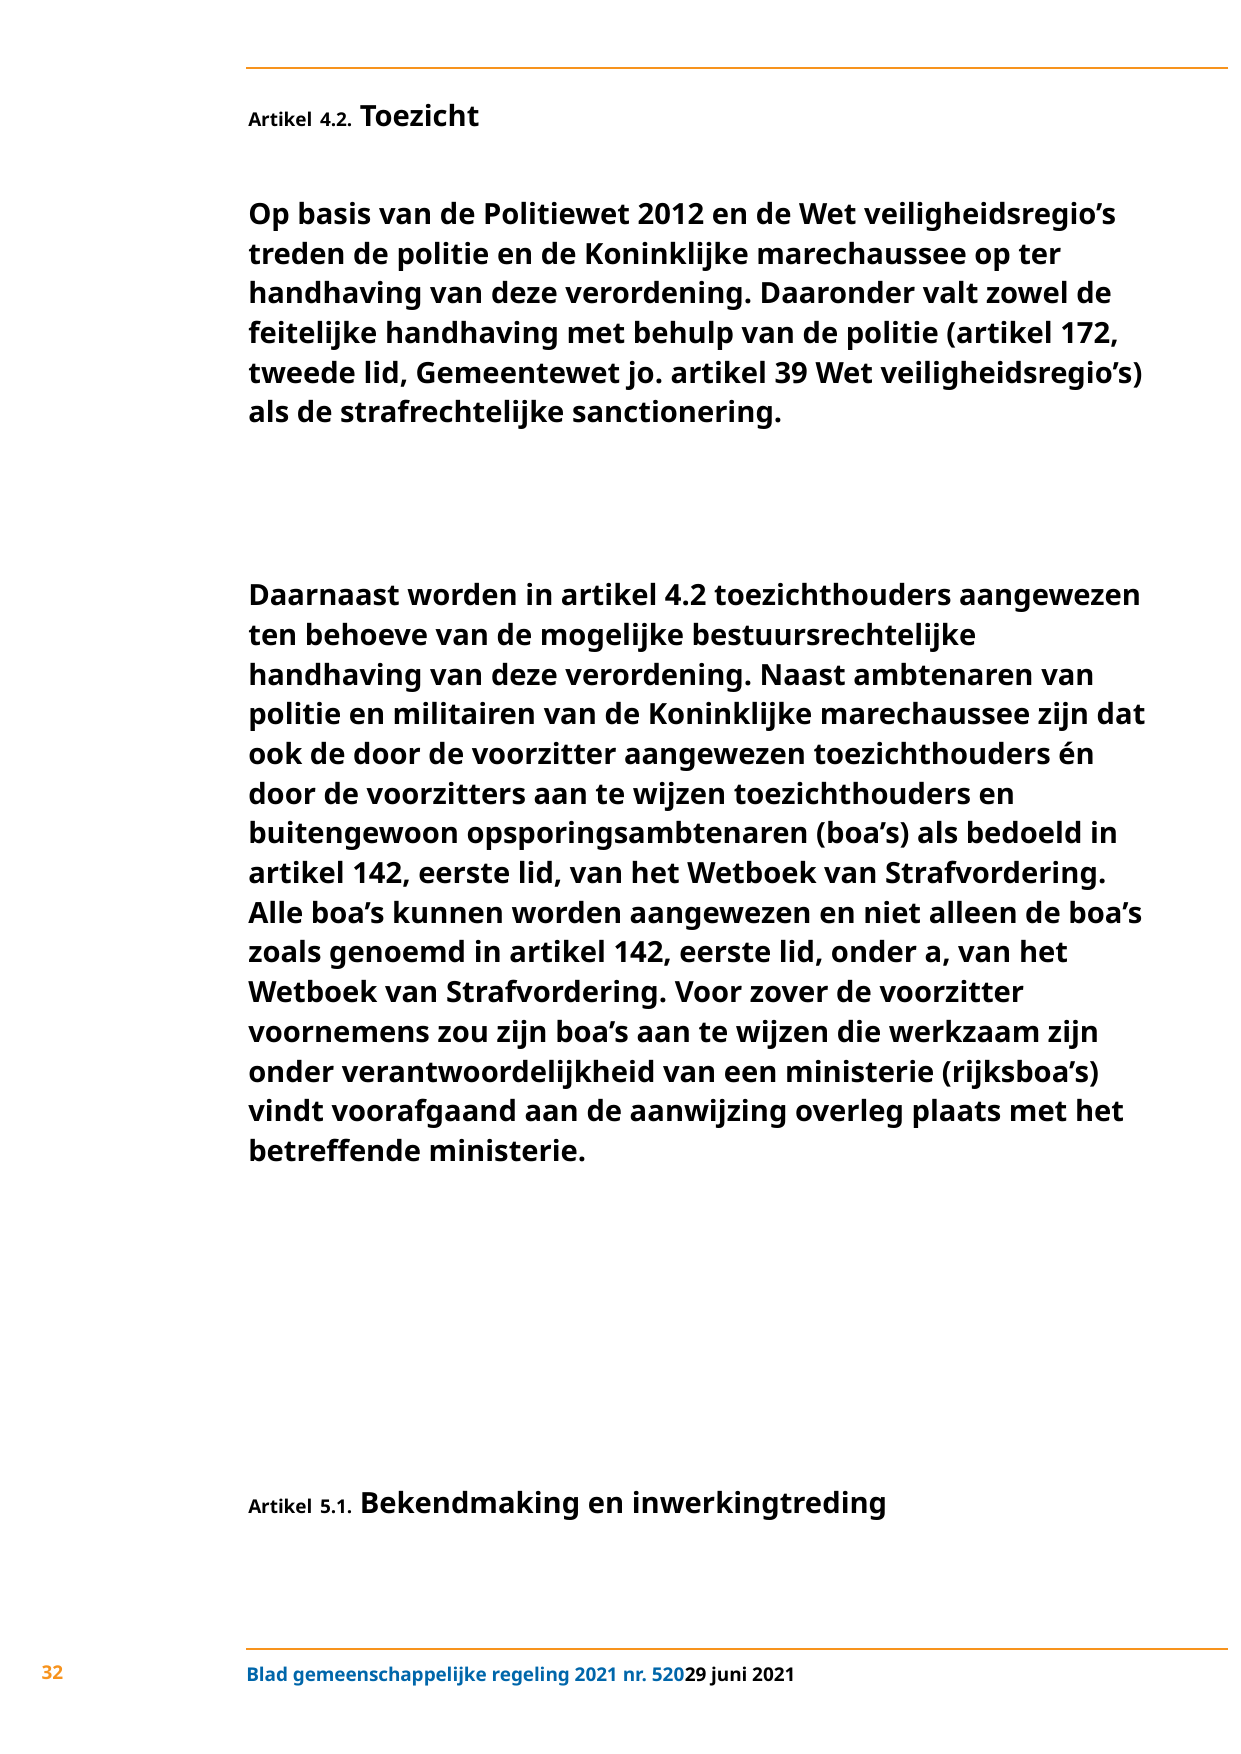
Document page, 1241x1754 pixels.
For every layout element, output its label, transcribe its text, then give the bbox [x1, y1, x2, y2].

picture [41, 47, 231, 172]
text Daarnaast worden in artikel 4.2 toezichthouders aangewezen ten behoeve van de mogelijke bestuursrechtelijke handhaving van deze verordening. Naast ambtenaren van politie en militairen van de Koninklijke marechaussee zijn dat ook de door de voorzitter aangewezen toezichthouders én door de voorzitters aan te wijzen toezichthouders en buitengewoon opsporingsambtenaren (boa’s) als bedoeld in artikel 142, eerste lid, van het Wetboek van Strafvordering. Alle boa’s kunnen worden aangewezen en niet alleen de boa’s zoals genoemd in artikel 142, eerste lid, onder a, van het Wetboek van Strafvordering. Voor zover de voorzitter voornemens zou zijn boa’s aan te wijzen die werkzaam zijn onder verantwoordelijkheid van een ministerie (rijksboa’s) vindt voorafgaand aan de aanwijzing overleg plaats met het betreffende ministerie. [248, 574, 1152, 1170]
text Op basis van de Politiewet 2012 en de Wet veiligheidsregio’s treden de politie en de Koninklijke marechaussee op ter handhaving van deze verordening. Daaronder valt zowel de feitelijke handhaving met behulp van de politie (artikel 172, tweede lid, Gemeentewet jo. artikel 39 Wet veiligheidsregio’s) als de strafrechtelijke sanctionering. [248, 193, 1152, 431]
text Artikel 5.1. Bekendmaking en inwerkingtreding [248, 1482, 1152, 1522]
text Artikel 4.2. Toezicht [248, 95, 1152, 134]
